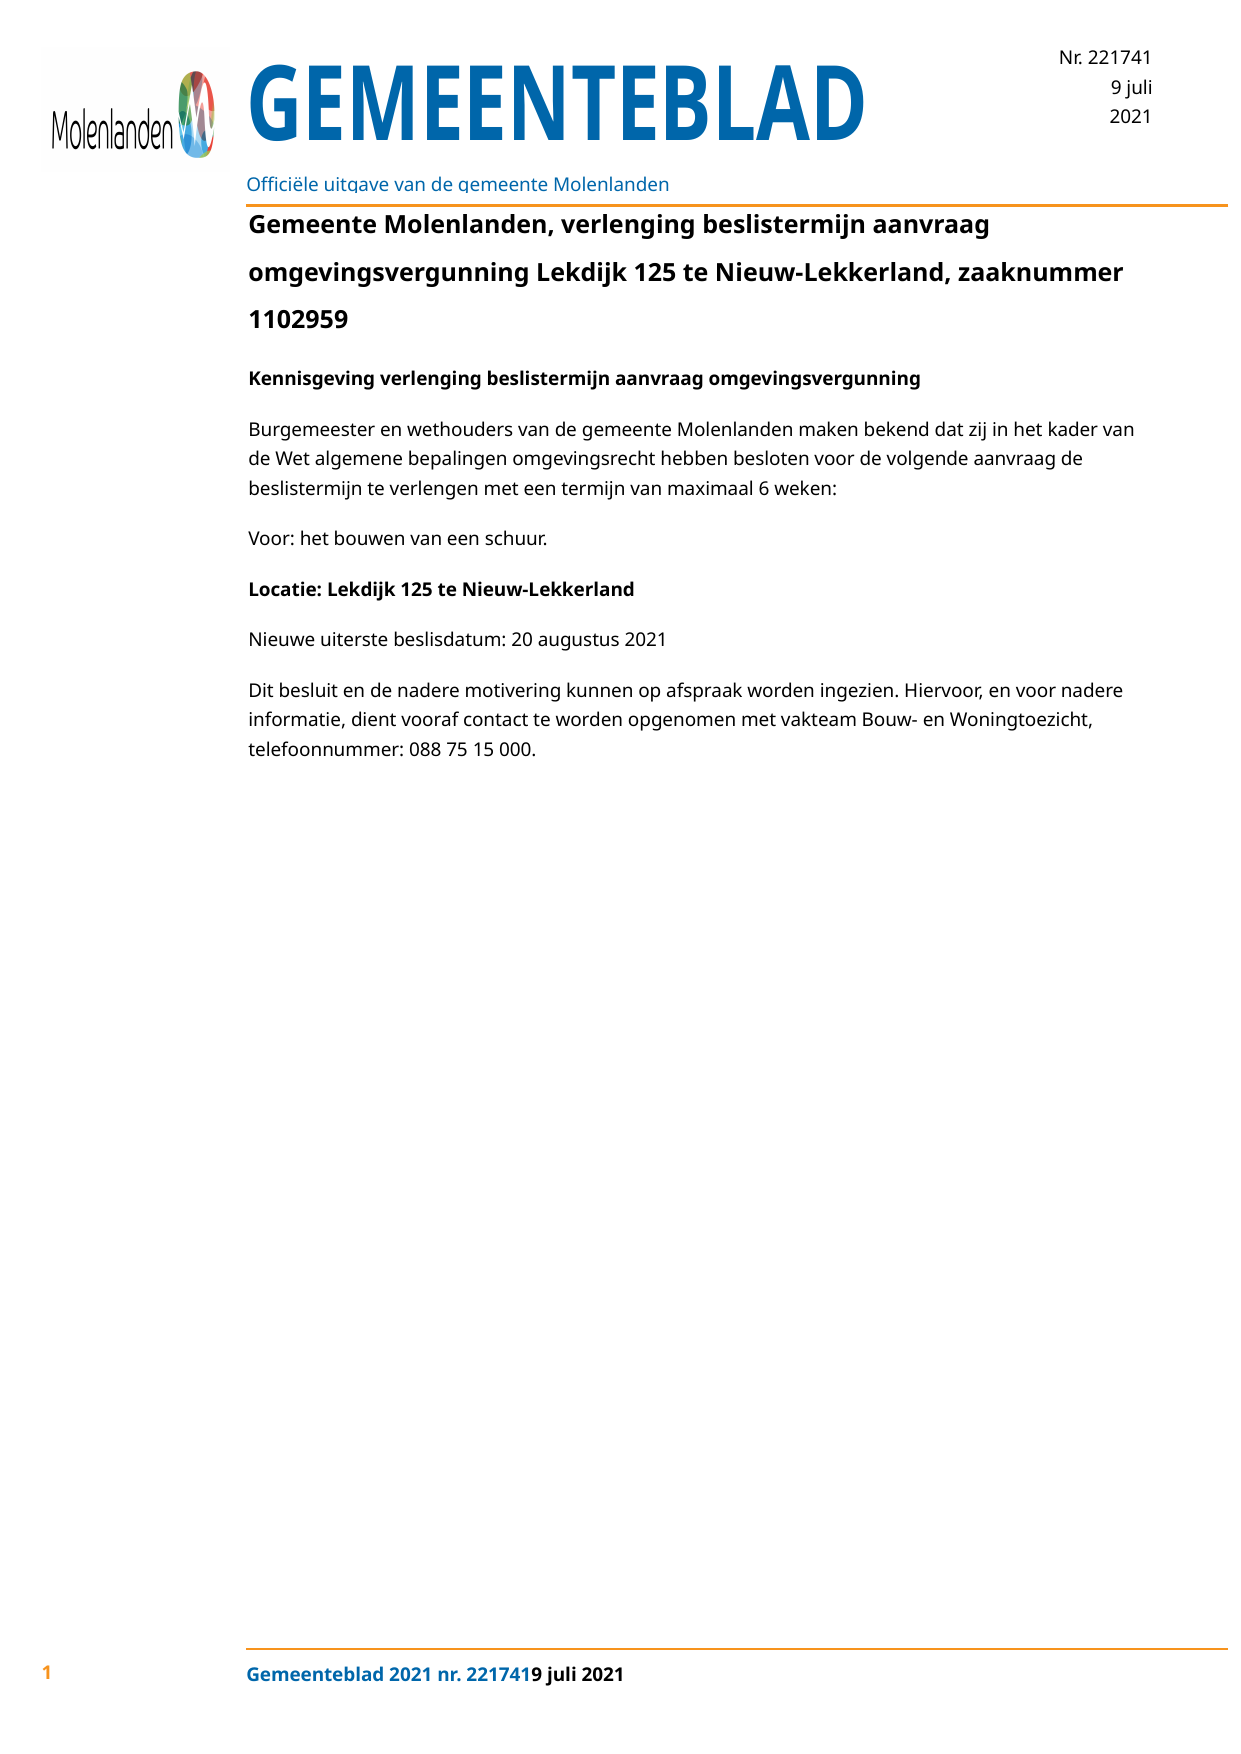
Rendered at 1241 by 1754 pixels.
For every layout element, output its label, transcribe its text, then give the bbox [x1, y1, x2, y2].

picture [41, 47, 231, 172]
text Locatie: Lekdijk 125 te Nieuw-Lekkerland [248, 576, 1152, 602]
text Burgemeester en wethouders van de gemeente Molenlanden maken bekend dat zij in het kader van de Wet algemene bepalingen omgevingsrecht hebben besloten voor de volgende aanvraag de beslistermijn te verlengen met een termijn van maximaal 6 weken: [248, 416, 1152, 501]
text Voor: het bouwen van een schuur. [248, 526, 1152, 551]
text Kennisgeving verlenging beslistermijn aanvraag omgevingsvergunning [248, 366, 1152, 391]
text Nieuwe uiterste beslisdatum: 20 augustus 2021 [248, 626, 1152, 652]
text Gemeente Molenlanden, verlenging beslistermijn aanvraag omgevingsvergunning Lekdijk 125 te Nieuw-Lekkerland, zaaknummer 1102959 [248, 207, 1152, 336]
text Dit besluit en de nadere motivering kunnen op afspraak worden ingezien. Hiervoor, en voor nadere informatie, dient vooraf contact te worden opgenomen met vakteam Bouw- en Woningtoezicht, telefoonnummer: 088 75 15 000. [248, 677, 1152, 762]
